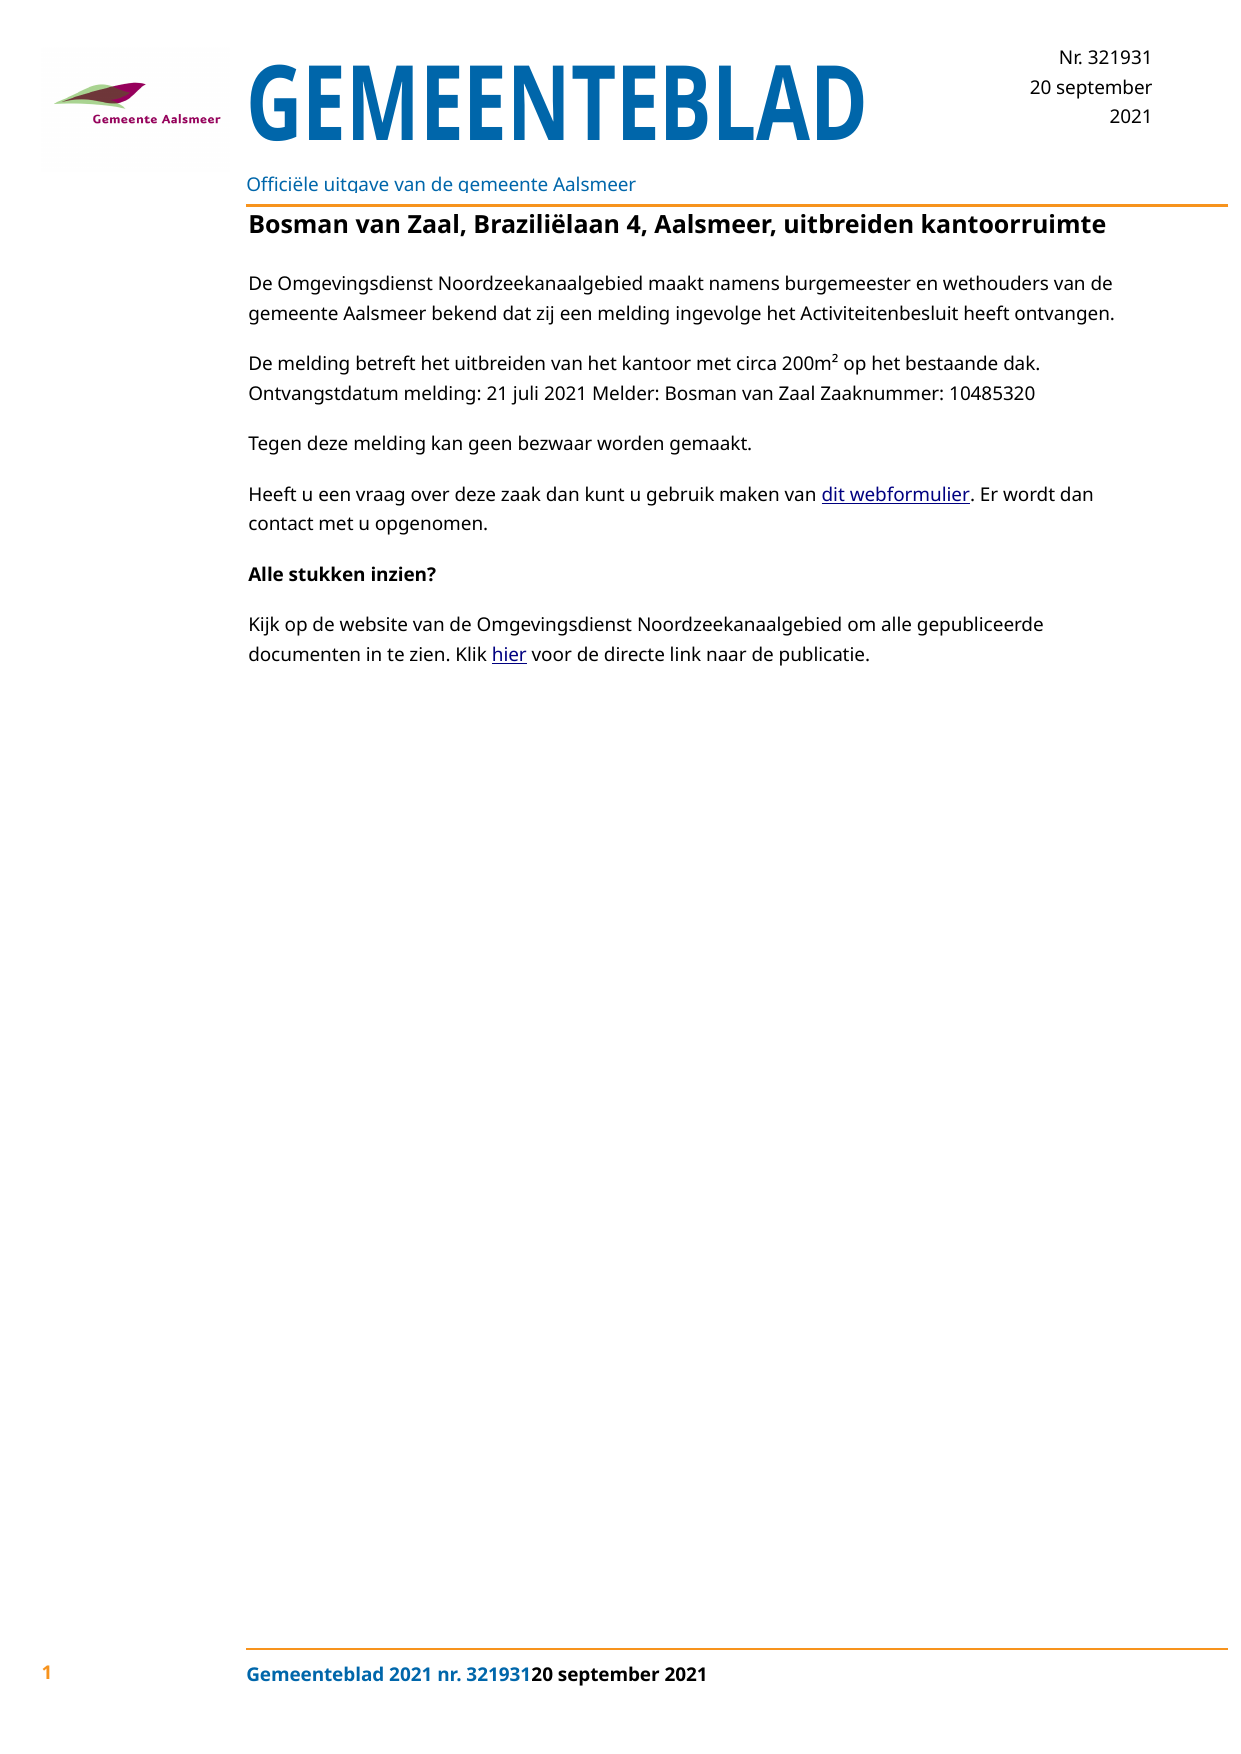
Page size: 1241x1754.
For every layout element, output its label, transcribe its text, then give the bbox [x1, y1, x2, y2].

text Heeft u een vraag over deze zaak dan kunt u gebruik maken van dit webformulier. Er wordt dan contact met u opgenomen. [248, 481, 1152, 536]
text De melding betreft het uitbreiden van het kantoor met circa 200m² op het bestaande dak. Ontvangstdatum melding: 21 juli 2021 Melder: Bosman van Zaal Zaaknummer: 10485320 [248, 350, 1152, 406]
text De Omgevingsdienst Noordzeekanaalgebied maakt namens burgemeester en wethouders van de gemeente Aalsmeer bekend dat zij een melding ingevolge het Activiteitenbesluit heeft ontvangen. [248, 270, 1152, 326]
picture [41, 47, 231, 172]
text Alle stukken inzien? [248, 561, 1152, 586]
text Tegen deze melding kan geen bezwaar worden gemaakt. [248, 430, 1152, 456]
text Bosman van Zaal, Braziliëlaan 4, Aalsmeer, uitbreiden kantoorruimte [248, 207, 1152, 241]
text Kijk op de website van de Omgevingsdienst Noordzeekanaalgebied om alle gepubliceerde documenten in te zien. Klik hier voor de directe link naar de publicatie. [248, 611, 1152, 666]
